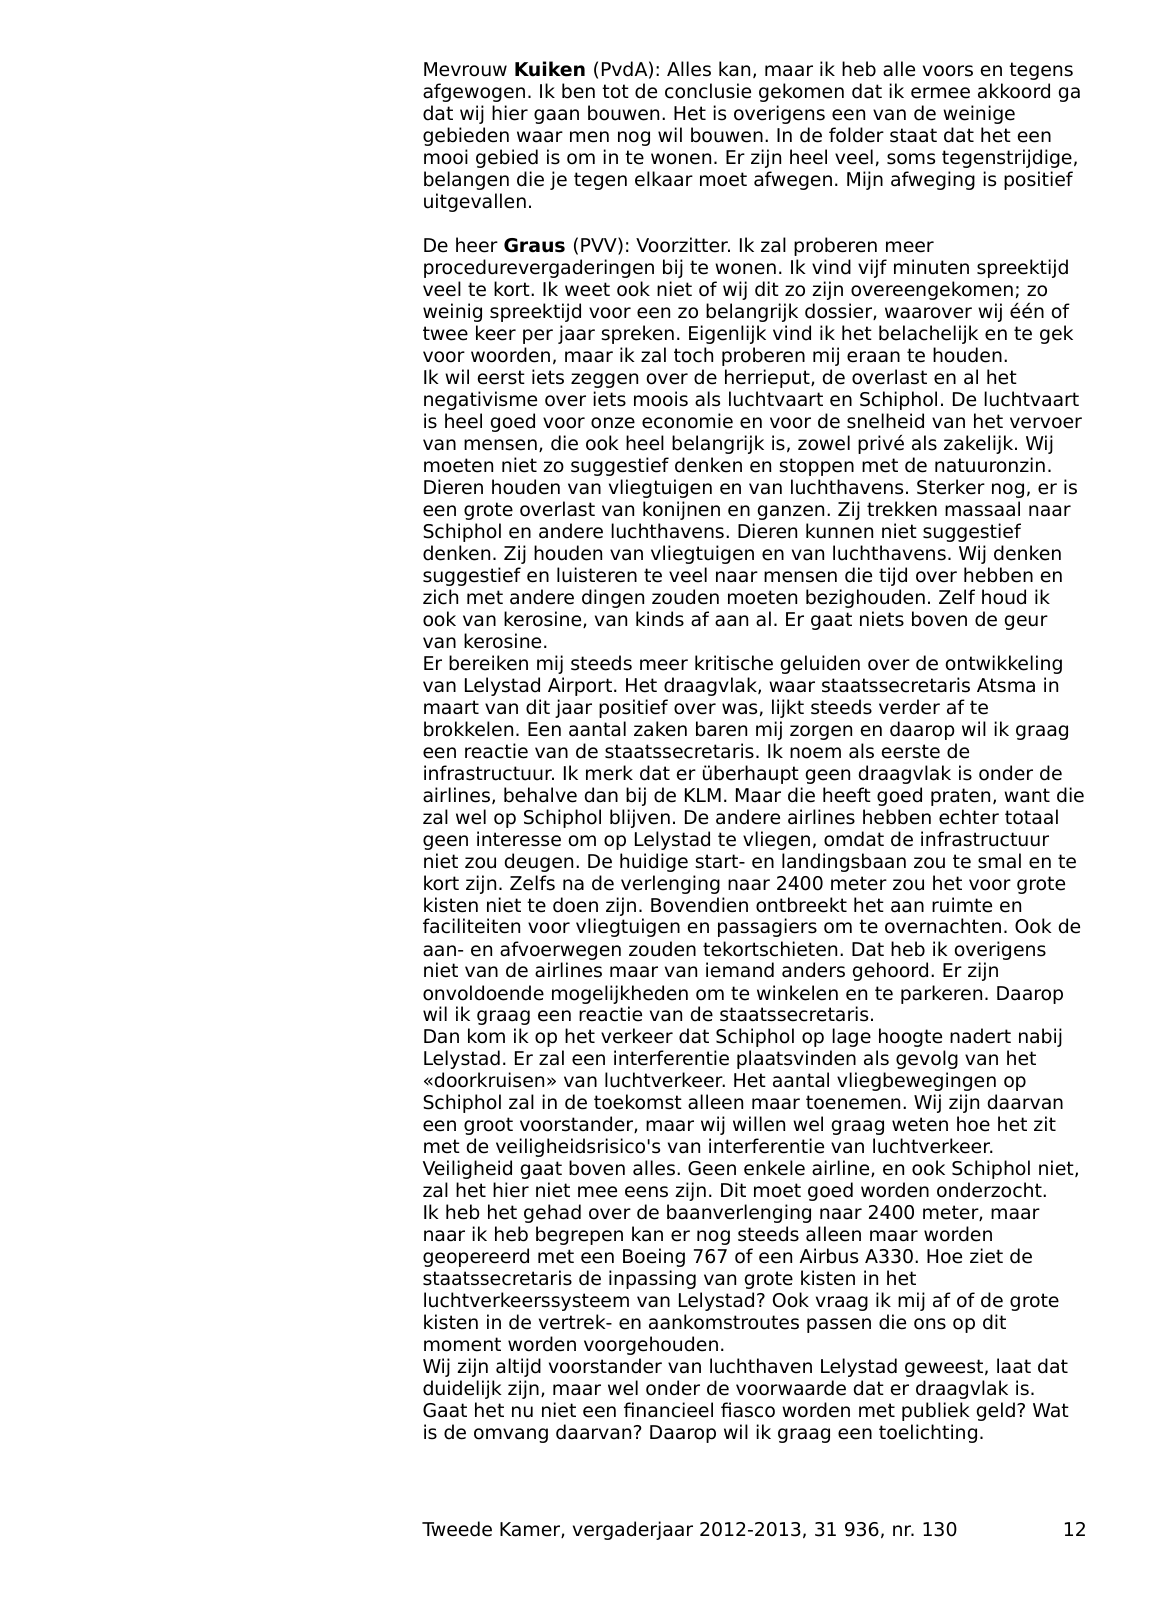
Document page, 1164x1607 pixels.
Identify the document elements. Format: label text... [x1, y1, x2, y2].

text Wij zijn altijd voorstander van luchthaven Lelystad geweest, laat dat duidelijk zijn, maar wel onder de voorwaarde dat er draagvlak is. Gaat het nu niet een financieel fiasco worden met publiek geld? Wat is de omvang daarvan? Daarop wil ik graag een toelichting. [422, 1356, 1087, 1444]
text Ik wil eerst iets zeggen over de herrieput, de overlast en al het negativisme over iets moois als luchtvaart en Schiphol. De luchtvaart is heel goed voor onze economie en voor de snelheid van het vervoer van mensen, die ook heel belangrijk is, zowel privé als zakelijk. Wij moeten niet zo suggestief denken en stoppen met de natuuronzin. Dieren houden van vliegtuigen en van luchthavens. Sterker nog, er is een grote overlast van konijnen en ganzen. Zij trekken massaal naar Schiphol en andere luchthavens. Dieren kunnen niet suggestief denken. Zij houden van vliegtuigen en van luchthavens. Wij denken suggestief en luisteren te veel naar mensen die tijd over hebben en zich met andere dingen zouden moeten bezighouden. Zelf houd ik ook van kerosine, van kinds af aan al. Er gaat niets boven de geur van kerosine. [422, 367, 1087, 653]
text De heer Graus (PVV): Voorzitter. Ik zal proberen meer procedurevergaderingen bij te wonen. Ik vind vijf minuten spreektijd veel te kort. Ik weet ook niet of wij dit zo zijn overeengekomen; zo weinig spreektijd voor een zo belangrijk dossier, waarover wij één of twee keer per jaar spreken. Eigenlijk vind ik het belachelijk en te gek voor woorden, maar ik zal toch proberen mij eraan te houden. [422, 235, 1087, 367]
text Ik heb het gehad over de baanverlenging naar 2400 meter, maar naar ik heb begrepen kan er nog steeds alleen maar worden geopereerd met een Boeing 767 of een Airbus A330. Hoe ziet de staatssecretaris de inpassing van grote kisten in het luchtverkeerssysteem van Lelystad? Ook vraag ik mij af of de grote kisten in de vertrek- en aankomstroutes passen die ons op dit moment worden voorgehouden. [422, 1202, 1087, 1356]
text Er bereiken mij steeds meer kritische geluiden over de ontwikkeling van Lelystad Airport. Het draagvlak, waar staatssecretaris Atsma in maart van dit jaar positief over was, lijkt steeds verder af te brokkelen. Een aantal zaken baren mij zorgen en daarop wil ik graag een reactie van de staatssecretaris. Ik noem als eerste de infrastructuur. Ik merk dat er überhaupt geen draagvlak is onder de airlines, behalve dan bij de KLM. Maar die heeft goed praten, want die zal wel op Schiphol blijven. De andere airlines hebben echter totaal geen interesse om op Lelystad te vliegen, omdat de infrastructuur niet zou deugen. De huidige start- en landingsbaan zou te smal en te kort zijn. Zelfs na de verlenging naar 2400 meter zou het voor grote kisten niet te doen zijn. Bovendien ontbreekt het aan ruimte en faciliteiten voor vliegtuigen en passagiers om te overnachten. Ook de aan- en afvoerwegen zouden tekortschieten. Dat heb ik overigens niet van de airlines maar van iemand anders gehoord. Er zijn onvoldoende mogelijkheden om te winkelen en te parkeren. Daarop wil ik graag een reactie van de staatssecretaris. [422, 653, 1087, 1026]
text Dan kom ik op het verkeer dat Schiphol op lage hoogte nadert nabij Lelystad. Er zal een interferentie plaatsvinden als gevolg van het «doorkruisen» van luchtverkeer. Het aantal vliegbewegingen op Schiphol zal in de toekomst alleen maar toenemen. Wij zijn daarvan een groot voorstander, maar wij willen wel graag weten hoe het zit met de veiligheidsrisico's van interferentie van luchtverkeer. Veiligheid gaat boven alles. Geen enkele airline, en ook Schiphol niet, zal het hier niet mee eens zijn. Dit moet goed worden onderzocht. [422, 1026, 1087, 1202]
text Mevrouw Kuiken (PvdA): Alles kan, maar ik heb alle voors en tegens afgewogen. Ik ben tot de conclusie gekomen dat ik ermee akkoord ga dat wij hier gaan bouwen. Het is overigens een van de weinige gebieden waar men nog wil bouwen. In de folder staat dat het een mooi gebied is om in te wonen. Er zijn heel veel, soms tegenstrijdige, belangen die je tegen elkaar moet afwegen. Mijn afweging is positief uitgevallen. [422, 59, 1087, 213]
